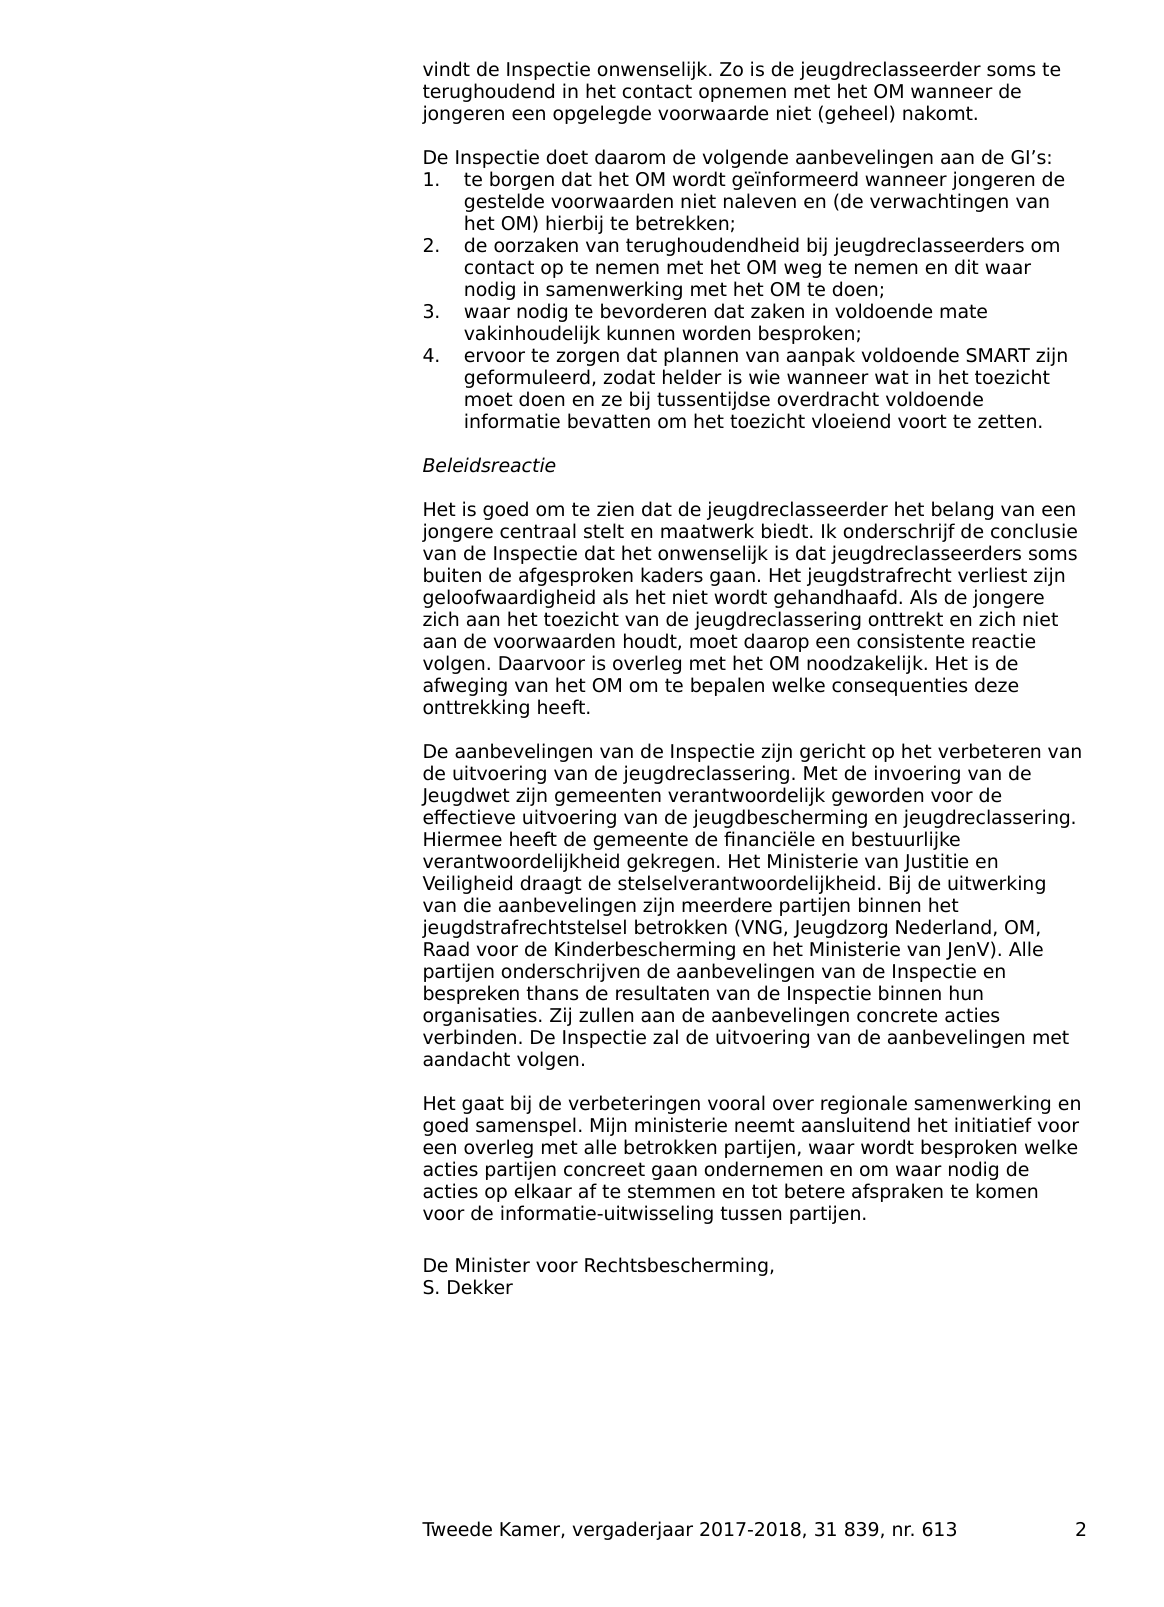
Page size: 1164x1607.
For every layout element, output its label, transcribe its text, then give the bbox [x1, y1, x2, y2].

text Het gaat bij de verbeteringen vooral over regionale samenwerking en goed samenspel. Mijn ministerie neemt aansluitend het initiatief voor een overleg met alle betrokken partijen, waar wordt besproken welke acties partijen concreet gaan ondernemen en om waar nodig de acties op elkaar af te stemmen en tot betere afspraken te komen voor de informatie-uitwisseling tussen partijen. [422, 1093, 1087, 1225]
text De Inspectie doet daarom de volgende aanbevelingen aan de GI’s: [422, 147, 1087, 169]
text vindt de Inspectie onwenselijk. Zo is de jeugdreclasseerder soms te terughoudend in het contact opnemen met het OM wanneer de jongeren een opgelegde voorwaarde niet (geheel) nakomt. [422, 59, 1087, 125]
text 2. de oorzaken van terughoudendheid bij jeugdreclasseerders om contact op te nemen met het OM weg te nemen en dit waar nodig in samenwerking met het OM te doen; [422, 235, 1087, 301]
text 4. ervoor te zorgen dat plannen van aanpak voldoende SMART zijn geformuleerd, zodat helder is wie wanneer wat in het toezicht moet doen en ze bij tussentijdse overdracht voldoende informatie bevatten om het toezicht vloeiend voort te zetten. [422, 345, 1087, 433]
text De Minister voor Rechtsbescherming, S. Dekker [422, 1255, 1087, 1299]
text 1. te borgen dat het OM wordt geïnformeerd wanneer jongeren de gestelde voorwaarden niet naleven en (de verwachtingen van het OM) hierbij te betrekken; [422, 169, 1087, 235]
text 3. waar nodig te bevorderen dat zaken in voldoende mate vakinhoudelijk kunnen worden besproken; [422, 301, 1087, 345]
text De aanbevelingen van de Inspectie zijn gericht op het verbeteren van de uitvoering van de jeugdreclassering. Met de invoering van de Jeugdwet zijn gemeenten verantwoordelijk geworden voor de effectieve uitvoering van de jeugdbescherming en jeugdreclassering. Hiermee heeft de gemeente de financiële en bestuurlijke verantwoordelijkheid gekregen. Het Ministerie van Justitie en Veiligheid draagt de stelselverantwoordelijkheid. Bij de uitwerking van die aanbevelingen zijn meerdere partijen binnen het jeugdstrafrechtstelsel betrokken (VNG, Jeugdzorg Nederland, OM, Raad voor de Kinderbescherming en het Ministerie van JenV). Alle partijen onderschrijven de aanbevelingen van de Inspectie en bespreken thans de resultaten van de Inspectie binnen hun organisaties. Zij zullen aan de aanbevelingen concrete acties verbinden. De Inspectie zal de uitvoering van de aanbevelingen met aandacht volgen. [422, 741, 1087, 1071]
text Het is goed om te zien dat de jeugdreclasseerder het belang van een jongere centraal stelt en maatwerk biedt. Ik onderschrijf de conclusie van de Inspectie dat het onwenselijk is dat jeugdreclasseerders soms buiten de afgesproken kaders gaan. Het jeugdstrafrecht verliest zijn geloofwaardigheid als het niet wordt gehandhaafd. Als de jongere zich aan het toezicht van de jeugdreclassering onttrekt en zich niet aan de voorwaarden houdt, moet daarop een consistente reactie volgen. Daarvoor is overleg met het OM noodzakelijk. Het is de afweging van het OM om te bepalen welke consequenties deze onttrekking heeft. [422, 499, 1087, 719]
subtitle Beleidsreactie [422, 455, 1087, 477]
